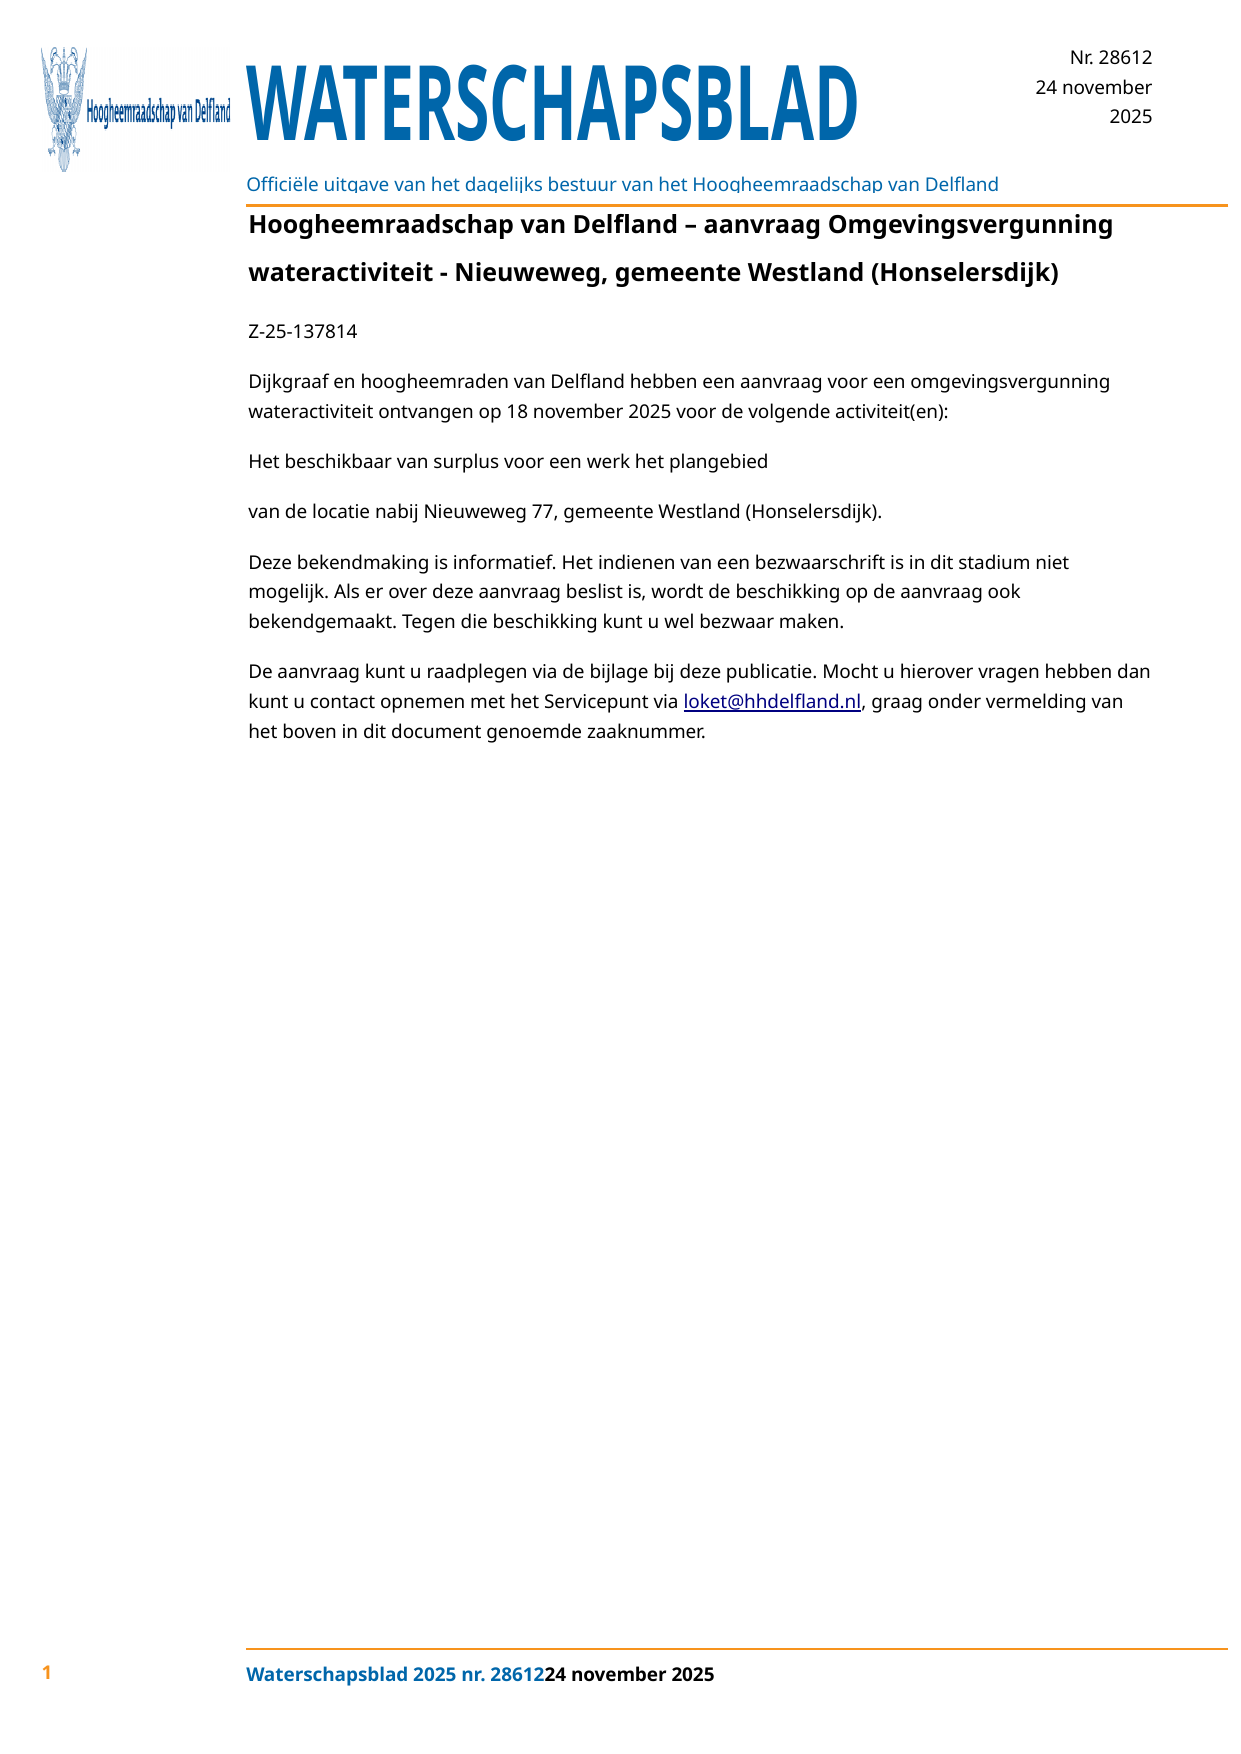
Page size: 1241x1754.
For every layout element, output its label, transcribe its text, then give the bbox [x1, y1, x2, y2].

text Deze bekendmaking is informatief. Het indienen van een bezwaarschrift is in dit stadium niet mogelijk. Als er over deze aanvraag beslist is, wordt de beschikking op de aanvraag ook bekendgemaakt. Tegen die beschikking kunt u wel bezwaar maken. [248, 549, 1152, 634]
text Het beschikbaar van surplus voor een werk het plangebied [248, 448, 1152, 474]
text Hoogheemraadschap van Delfland – aanvraag Omgevingsvergunning wateractiviteit - Nieuweweg, gemeente Westland (Honselersdijk) [248, 207, 1152, 288]
picture [41, 47, 231, 172]
text Z-25-137814 [248, 318, 1152, 344]
text van de locatie nabij Nieuweweg 77, gemeente Westland (Honselersdijk). [248, 499, 1152, 524]
text Dijkgraaf en hoogheemraden van Delfland hebben een aanvraag voor een omgevingsvergunning wateractiviteit ontvangen op 18 november 2025 voor de volgende activiteit(en): [248, 368, 1152, 424]
text De aanvraag kunt u raadplegen via de bijlage bij deze publicatie. Mocht u hierover vragen hebben dan kunt u contact opnemen met het Servicepunt via loket@hhdelfland.nl, graag onder vermelding van het boven in dit document genoemde zaaknummer. [248, 659, 1152, 744]
